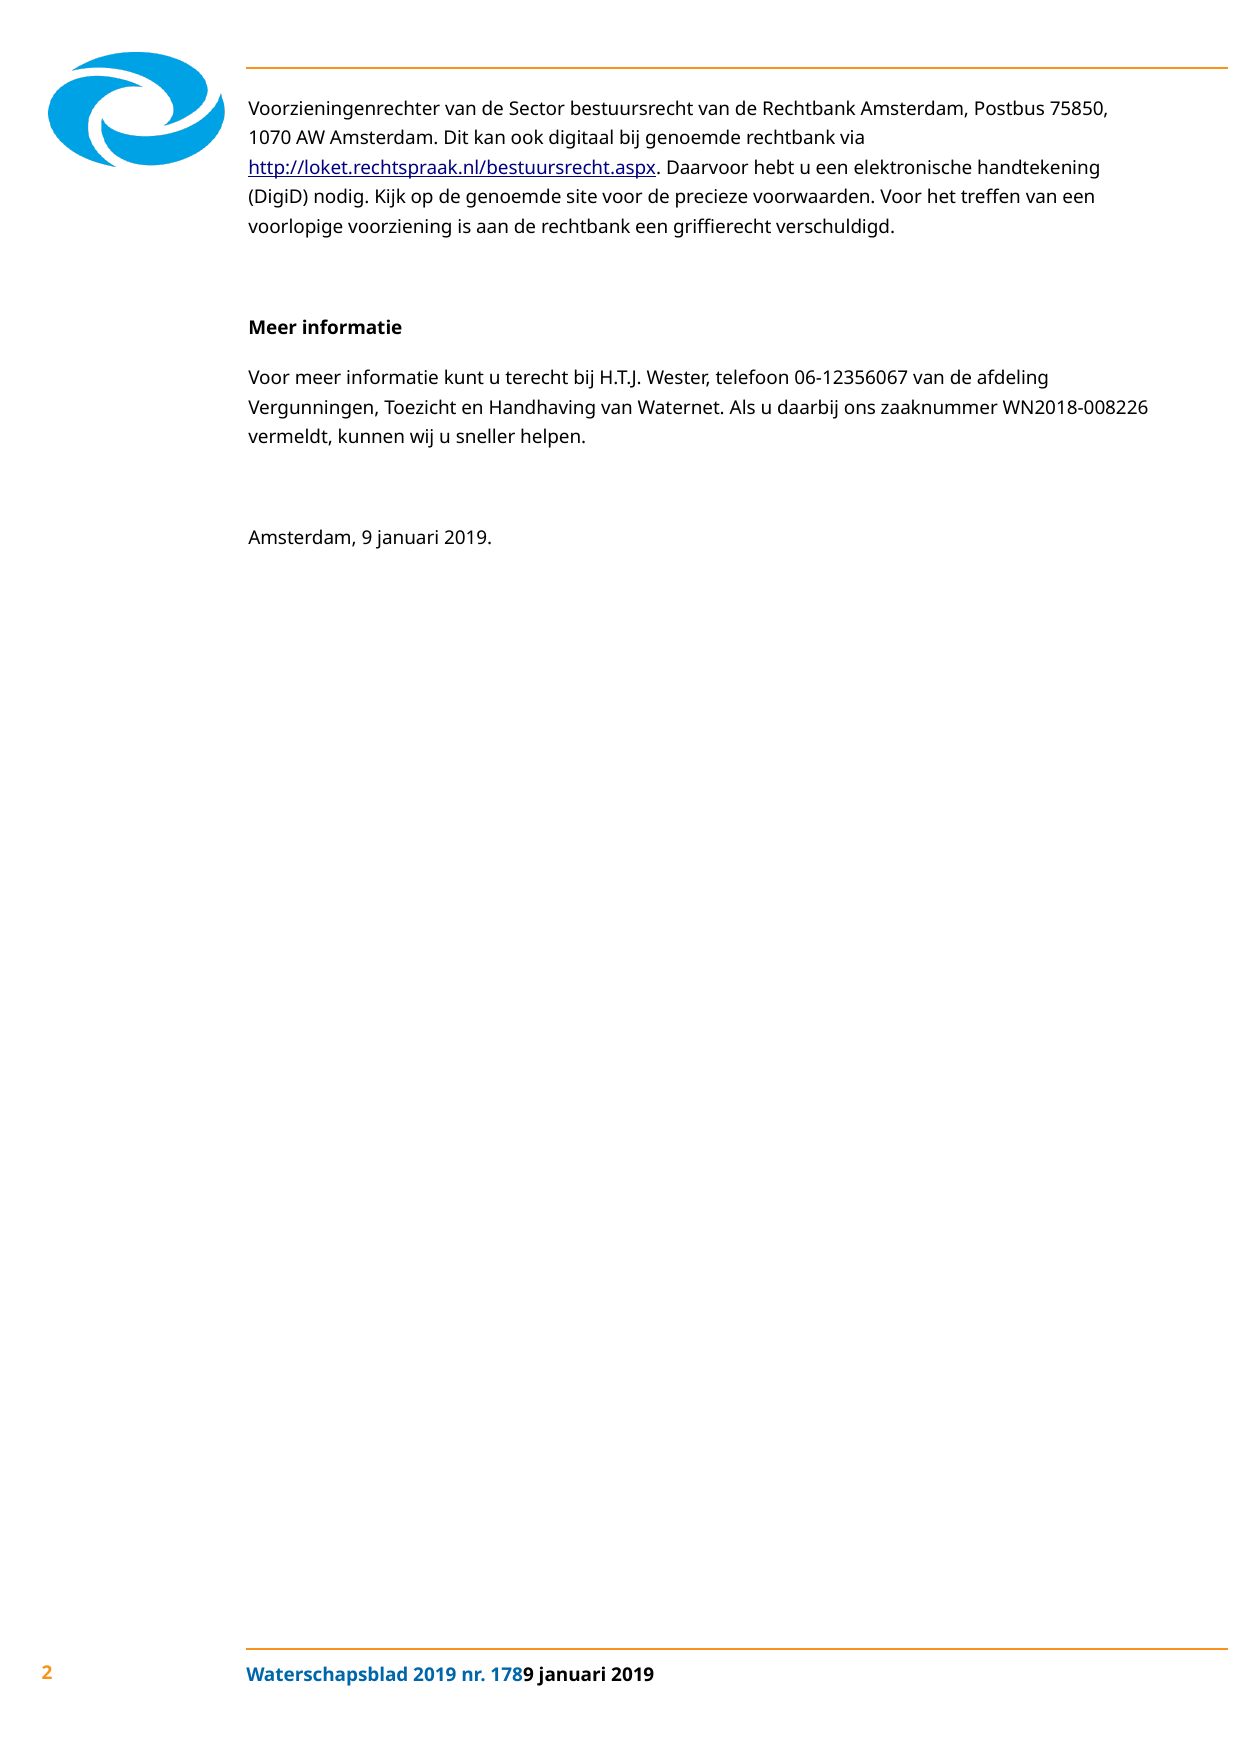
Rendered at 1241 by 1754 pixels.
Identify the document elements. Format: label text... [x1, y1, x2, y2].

picture [41, 47, 231, 172]
text Amsterdam, 9 januari 2019. [248, 524, 1152, 550]
text Voorzieningenrechter van de Sector bestuursrecht van de Rechtbank Amsterdam, Postbus 75850, 1070 AW Amsterdam. Dit kan ook digitaal bij genoemde rechtbank via http://loket.rechtspraak.nl/bestuursrecht.aspx. Daarvoor hebt u een elektronische handtekening (DigiD) nodig. Kijk op de genoemde site voor de precieze voorwaarden. Voor het treffen van een voorlopige voorziening is aan de rechtbank een griffierecht verschuldigd. [248, 95, 1152, 239]
text Meer informatie [248, 314, 1152, 340]
text Voor meer informatie kunt u terecht bij H.T.J. Wester, telefoon 06-12356067 van de afdeling Vergunningen, Toezicht en Handhaving van Waternet. Als u daarbij ons zaaknummer WN2018-008226 vermeldt, kunnen wij u sneller helpen. [248, 364, 1152, 449]
